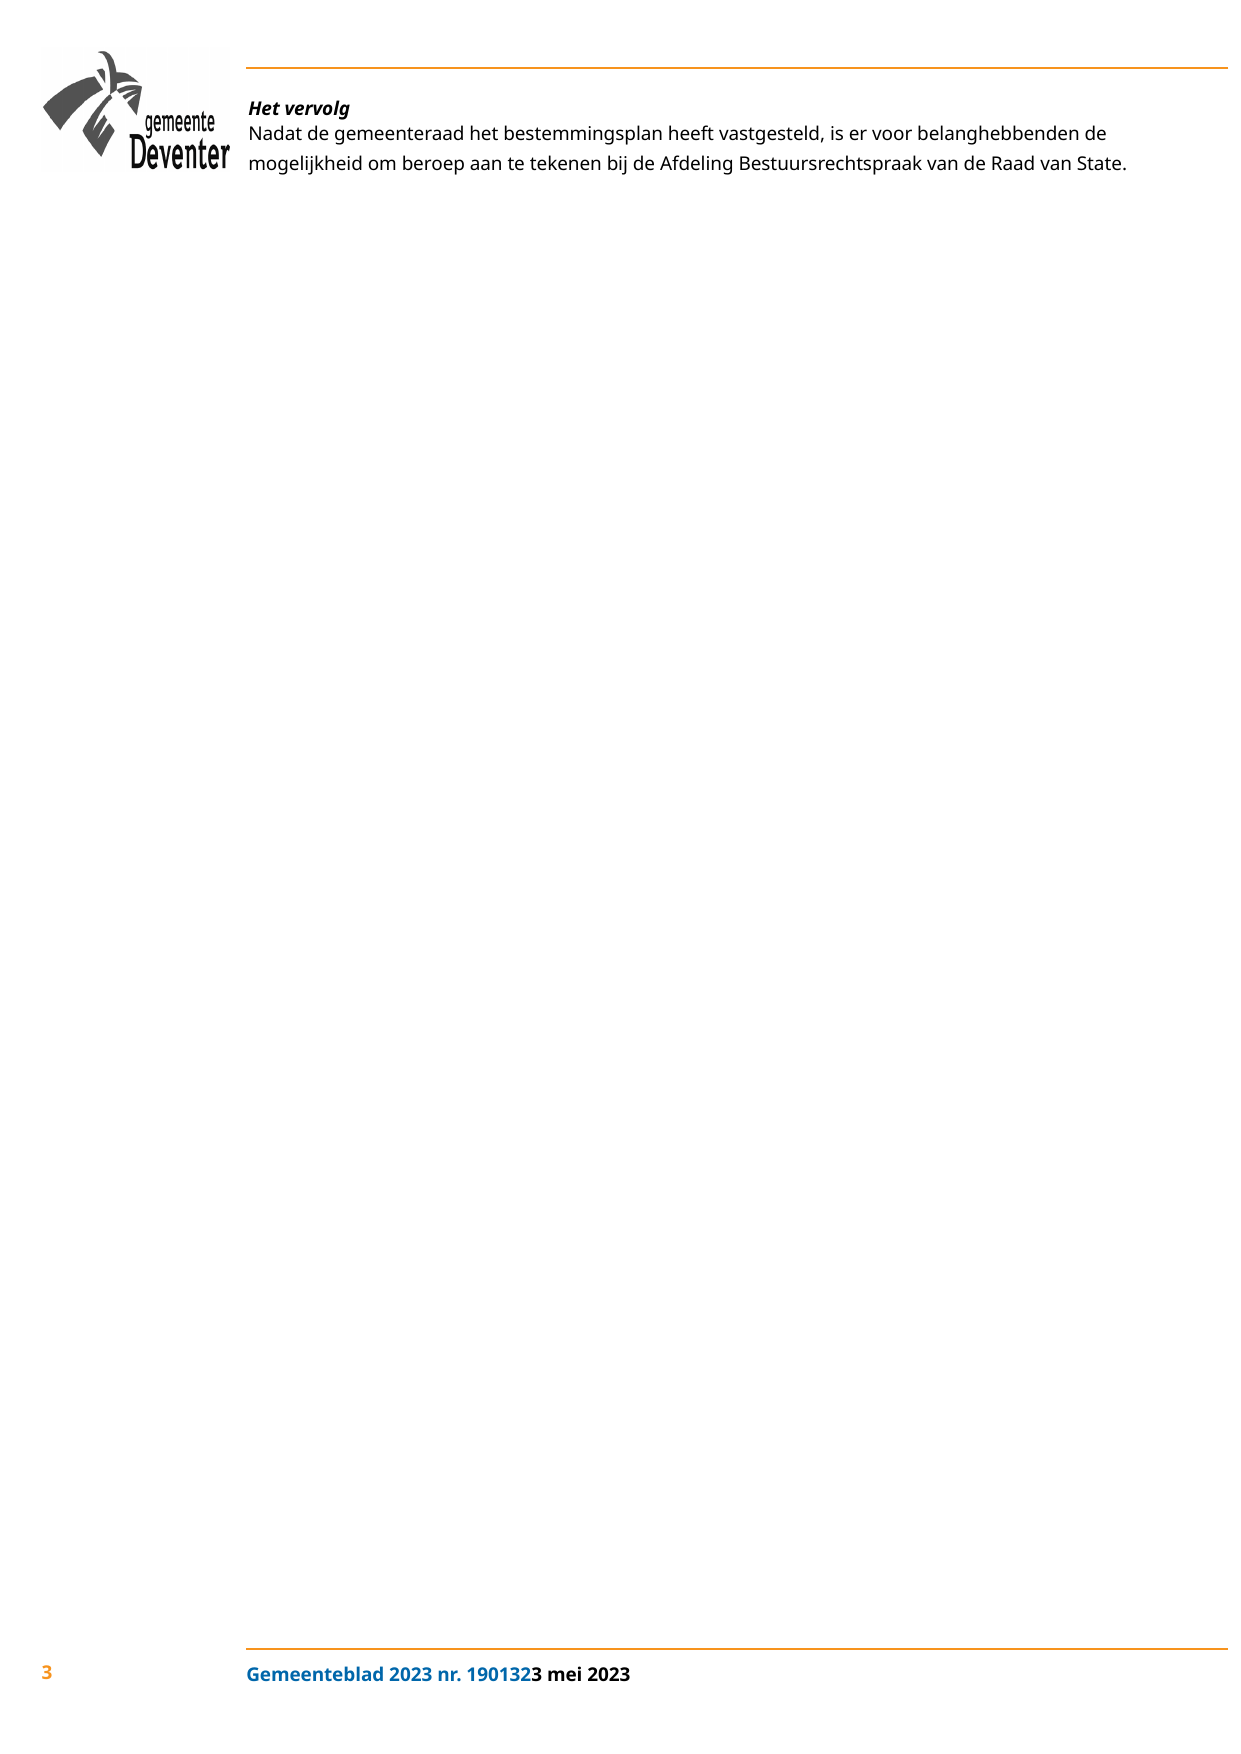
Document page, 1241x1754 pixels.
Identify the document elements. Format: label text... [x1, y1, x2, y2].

text Het vervolg [248, 95, 1152, 121]
picture [41, 47, 231, 172]
text Nadat de gemeenteraad het bestemmingsplan heeft vastgesteld, is er voor belanghebbenden de mogelijkheid om beroep aan te tekenen bij de Afdeling Bestuursrechtspraak van de Raad van State. [248, 121, 1152, 176]
